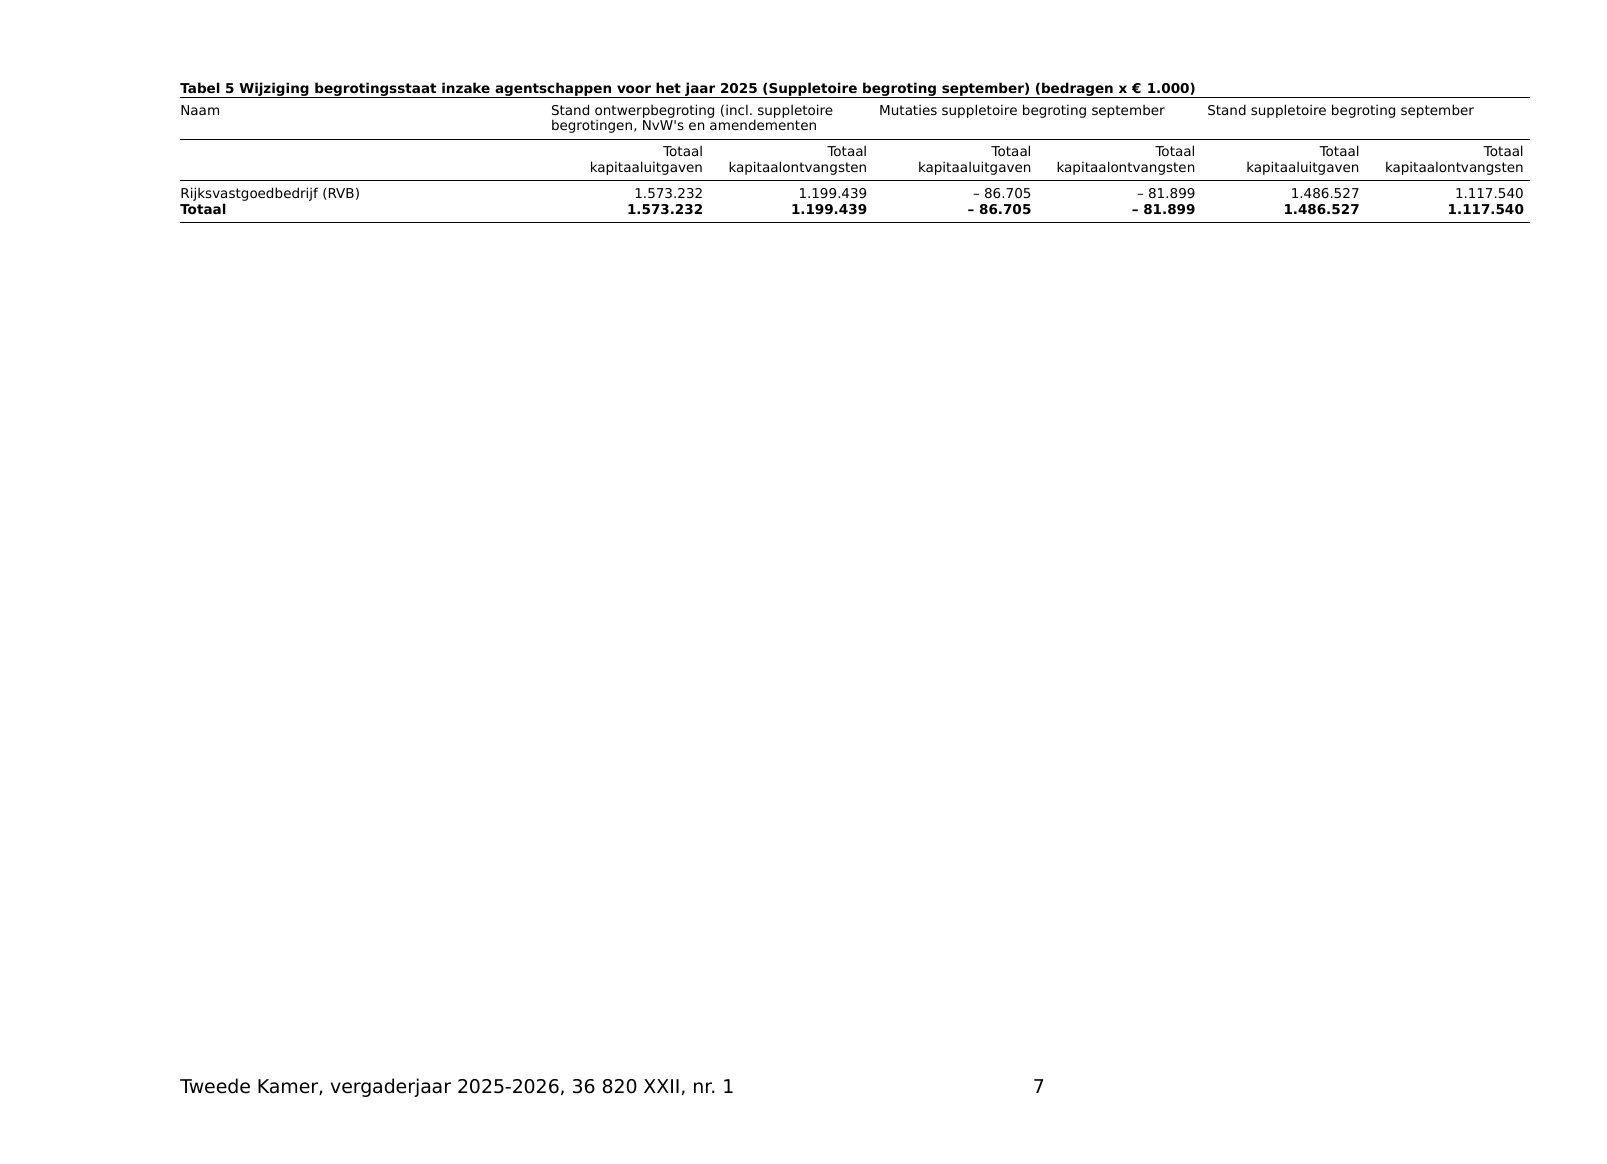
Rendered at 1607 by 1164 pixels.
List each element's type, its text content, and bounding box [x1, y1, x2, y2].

table_cell 1.199.439 [709, 202, 873, 222]
table_header Tabel 5 Wijziging begrotingsstaat inzake agentschappen voor het jaar 2025 (Suppletoire begroting september) (bedragen x € 1.000) [180, 81, 1529, 97]
table_cell – 81.899 [1037, 181, 1201, 202]
table_cell Naam [180, 98, 545, 138]
table_cell Stand ontwerpbegroting (incl. suppletoire begrotingen, NvW's en amendementen [545, 98, 873, 138]
table_cell 1.486.527 [1201, 181, 1365, 202]
table_cell Stand suppletoire begroting september [1201, 98, 1529, 138]
table_cell Totaal [180, 202, 545, 222]
table_cell Totaal kapitaaluitgaven [1201, 140, 1365, 180]
table_cell 1.199.439 [709, 181, 873, 202]
table_cell – 86.705 [873, 202, 1037, 222]
table_cell 1.117.540 [1365, 181, 1529, 202]
table_cell Totaal kapitaaluitgaven [873, 140, 1037, 180]
table_cell 1.573.232 [545, 202, 709, 222]
table_cell Totaal kapitaalontvangsten [1365, 140, 1529, 180]
table_cell Rijksvastgoedbedrijf (RVB) [180, 181, 545, 202]
table_cell – 86.705 [873, 181, 1037, 202]
table_cell 1.117.540 [1365, 202, 1529, 222]
table_cell Totaal kapitaalontvangsten [1037, 140, 1201, 180]
table_cell Totaal kapitaaluitgaven [545, 140, 709, 180]
table_cell – 81.899 [1037, 202, 1201, 222]
table_cell 1.486.527 [1201, 202, 1365, 222]
table_cell Mutaties suppletoire begroting september [873, 98, 1201, 138]
table_cell 1.573.232 [545, 181, 709, 202]
table_cell Totaal kapitaalontvangsten [709, 140, 873, 180]
table_cell [180, 140, 545, 180]
